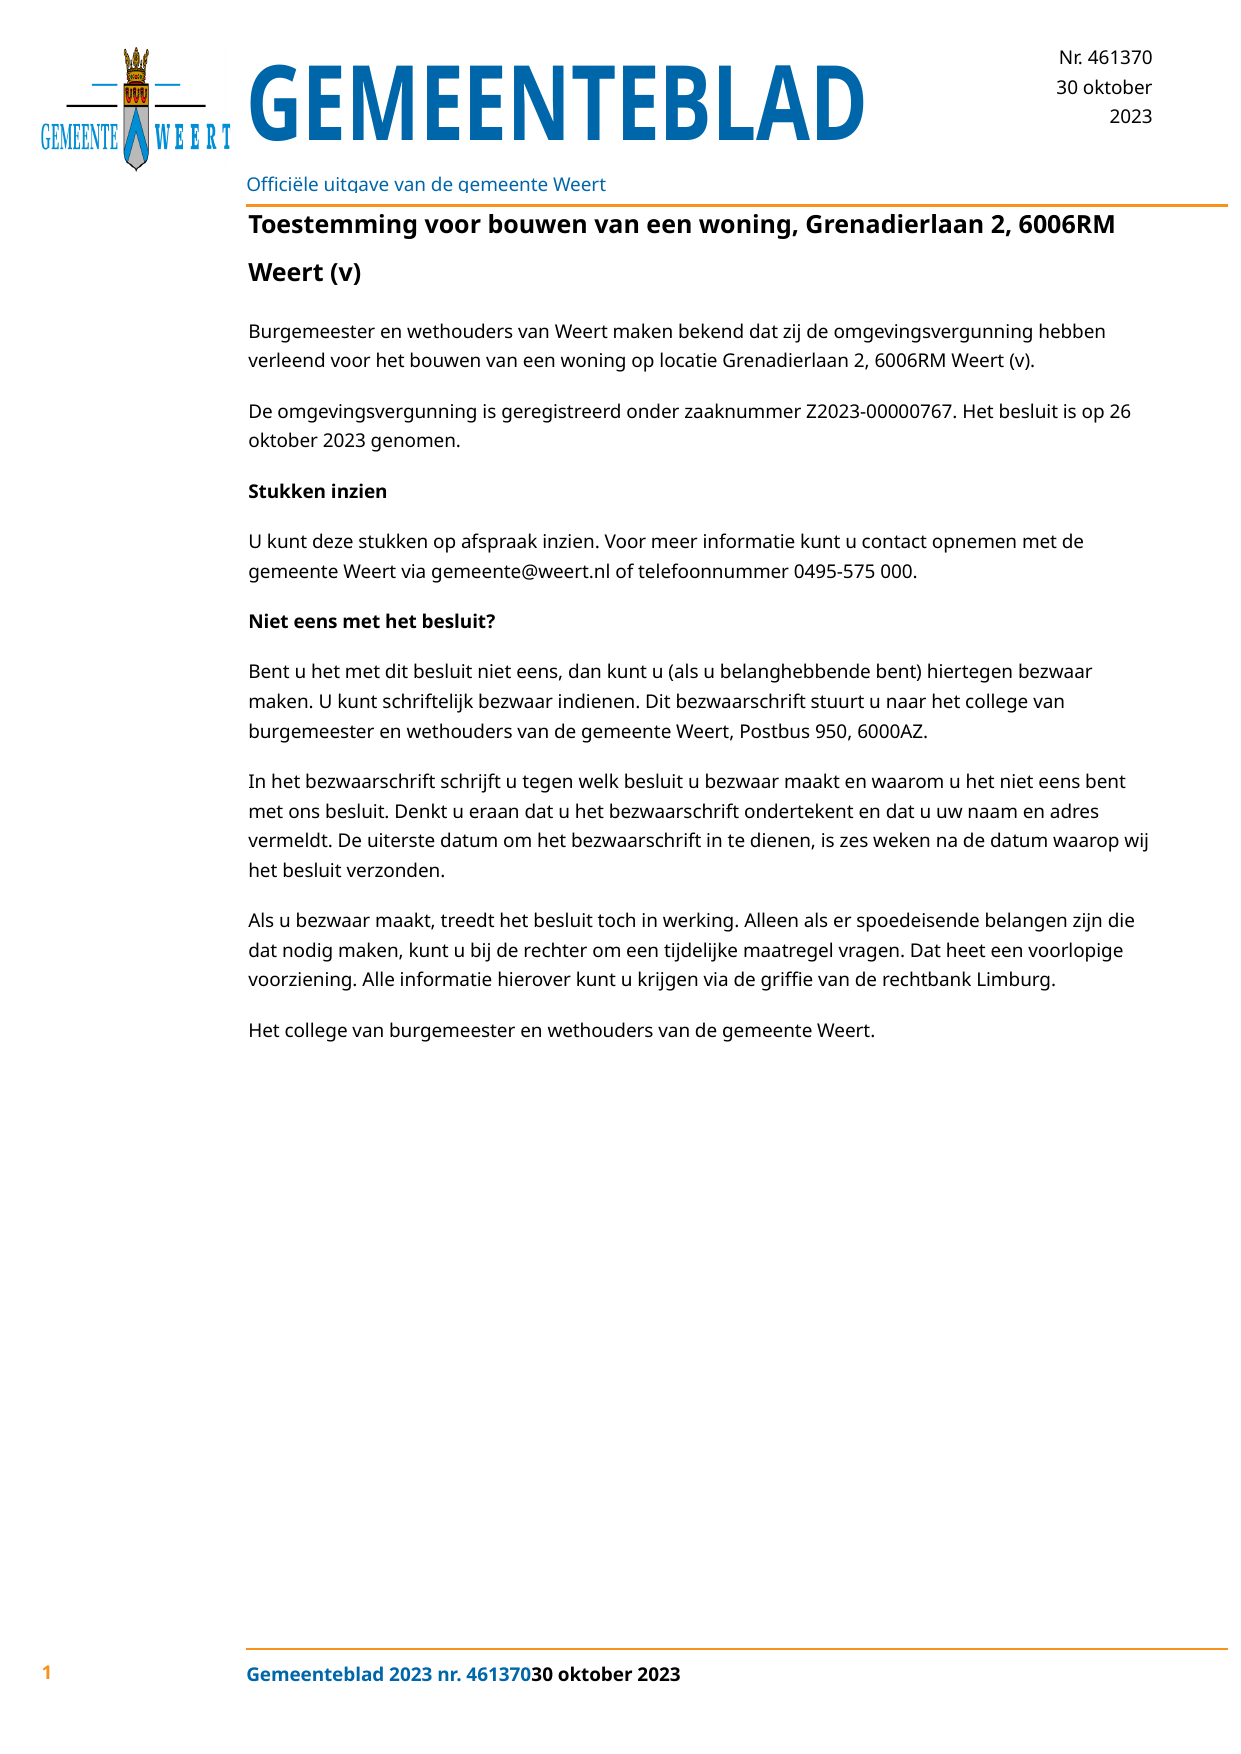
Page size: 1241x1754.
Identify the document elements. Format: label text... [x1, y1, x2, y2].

text De omgevingsvergunning is geregistreerd onder zaaknummer Z2023-00000767. Het besluit is op 26 oktober 2023 genomen. [248, 398, 1152, 453]
text Het college van burgemeester en wethouders van de gemeente Weert. [248, 1017, 1152, 1043]
text Toestemming voor bouwen van een woning, Grenadierlaan 2, 6006RM Weert (v) [248, 207, 1152, 288]
text U kunt deze stukken op afspraak inzien. Voor meer informatie kunt u contact opnemen met de gemeente Weert via gemeente@weert.nl of telefoonnummer 0495-575 000. [248, 528, 1152, 584]
text Bent u het met dit besluit niet eens, dan kunt u (als u belanghebbende bent) hiertegen bezwaar maken. U kunt schriftelijk bezwaar indienen. Dit bezwaarschrift stuurt u naar het college van burgemeester en wethouders van de gemeente Weert, Postbus 950, 6000AZ. [248, 659, 1152, 744]
text In het bezwaarschrift schrijft u tegen welk besluit u bezwaar maakt en waarom u het niet eens bent met ons besluit. Denkt u eraan dat u het bezwaarschrift ondertekent en dat u uw naam en adres vermeldt. De uiterste datum om het bezwaarschrift in te dienen, is zes weken na de datum waarop wij het besluit verzonden. [248, 768, 1152, 883]
picture [41, 47, 231, 172]
text Burgemeester en wethouders van Weert maken bekend dat zij de omgevingsvergunning hebben verleend voor het bouwen van een woning op locatie Grenadierlaan 2, 6006RM Weert (v). [248, 318, 1152, 373]
text Stukken inzien [248, 478, 1152, 504]
text Niet eens met het besluit? [248, 608, 1152, 634]
text Als u bezwaar maakt, treedt het besluit toch in werking. Alleen als er spoedeisende belangen zijn die dat nodig maken, kunt u bij de rechter om een tijdelijke maatregel vragen. Dat heet een voorlopige voorziening. Alle informatie hierover kunt u krijgen via de griffie van de rechtbank Limburg. [248, 907, 1152, 992]
